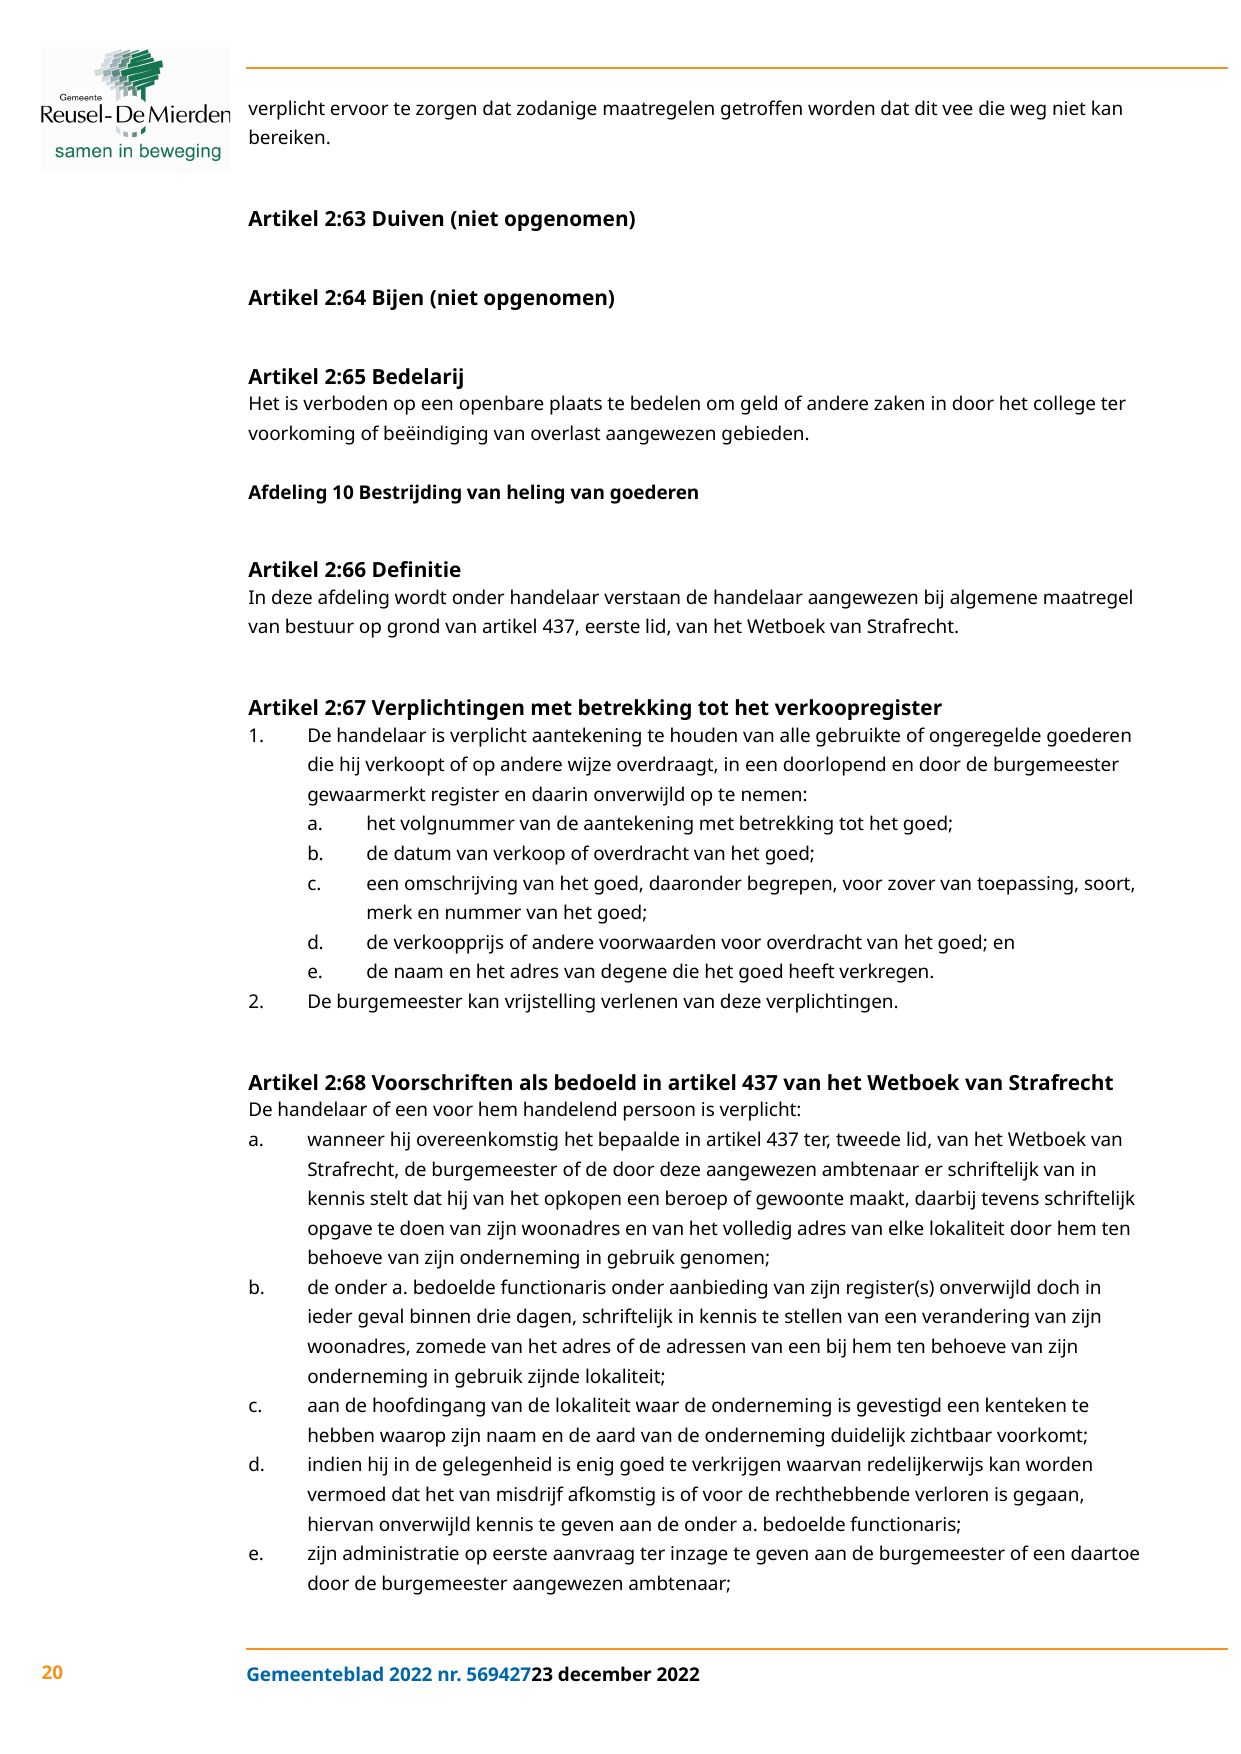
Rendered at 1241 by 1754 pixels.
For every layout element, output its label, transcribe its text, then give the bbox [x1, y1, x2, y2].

text Artikel 2:66 Definitie [248, 555, 1152, 584]
text In deze afdeling wordt onder handelaar verstaan de handelaar aangewezen bij algemene maatregel van bestuur op grond van artikel 437, eerste lid, van het Wetboek van Strafrecht. [248, 584, 1152, 639]
text Artikel 2:64 Bijen (niet opgenomen) [248, 283, 1152, 312]
list een omschrijving van het goed, daaronder begrepen, voor zover van toepassing, soort, merk en nummer van het goed; [307, 870, 1152, 925]
list aan de hoofdingang van de lokaliteit waar de onderneming is gevestigd een kenteken te hebben waarop zijn naam en de aard van de onderneming duidelijk zichtbaar voorkomt; [248, 1392, 1152, 1448]
text Artikel 2:63 Duiven (niet opgenomen) [248, 204, 1152, 233]
list de naam en het adres van degene die het goed heeft verkregen. [307, 958, 1152, 984]
list zijn administratie op eerste aanvraag ter inzage te geven aan de burgemeester of een daartoe door de burgemeester aangewezen ambtenaar; [248, 1540, 1152, 1596]
list De burgemeester kan vrijstelling verlenen van deze verplichtingen. [248, 988, 1152, 1014]
text Artikel 2:65 Bedelarij [248, 362, 1152, 391]
picture [41, 47, 231, 172]
list wanneer hij overeenkomstig het bepaalde in artikel 437 ter, tweede lid, van het Wetboek van Strafrecht, de burgemeester of de door deze aangewezen ambtenaar er schriftelijk van in kennis stelt dat hij van het opkopen een beroep of gewoonte maakt, daarbij tevens schriftelijk opgave te doen van zijn woonadres en van het volledig adres van elke lokaliteit door hem ten behoeve van zijn onderneming in gebruik genomen; [248, 1126, 1152, 1270]
list De handelaar is verplicht aantekening te houden van alle gebruikte of ongeregelde goederen die hij verkoopt of op andere wijze overdraagt, in een doorlopend en door de burgemeester gewaarmerkt register en daarin onverwijld op te nemen: [248, 722, 1152, 807]
list het volgnummer van de aantekening met betrekking tot het goed; [307, 811, 1152, 836]
list indien hij in de gelegenheid is enig goed te verkrijgen waarvan redelijkerwijs kan worden vermoed dat het van misdrijf afkomstig is of voor de rechthebbende verloren is gegaan, hiervan onverwijld kennis te geven aan de onder a. bedoelde functionaris; [248, 1452, 1152, 1536]
text Artikel 2:68 Voorschriften als bedoeld in artikel 437 van het Wetboek van Strafrecht [248, 1068, 1152, 1097]
text Afdeling 10 Bestrijding van heling van goederen [248, 479, 1152, 505]
list de verkoopprijs of andere voorwaarden voor overdracht van het goed; en [307, 929, 1152, 955]
list de datum van verkoop of overdracht van het goed; [307, 840, 1152, 866]
list de onder a. bedoelde functionaris onder aanbieding van zijn register(s) onverwijld doch in ieder geval binnen drie dagen, schriftelijk in kennis te stellen van een verandering van zijn woonadres, zomede van het adres of de adressen van een bij hem ten behoeve van zijn onderneming in gebruik zijnde lokaliteit; [248, 1274, 1152, 1388]
text Artikel 2:67 Verplichtingen met betrekking tot het verkoopregister [248, 693, 1152, 722]
text verplicht ervoor te zorgen dat zodanige maatregelen getroffen worden dat dit vee die weg niet kan bereiken. [248, 95, 1152, 150]
text De handelaar of een voor hem handelend persoon is verplicht: [248, 1097, 1152, 1122]
text Het is verboden op een openbare plaats te bedelen om geld of andere zaken in door het college ter voorkoming of beëindiging van overlast aangewezen gebieden. [248, 391, 1152, 446]
